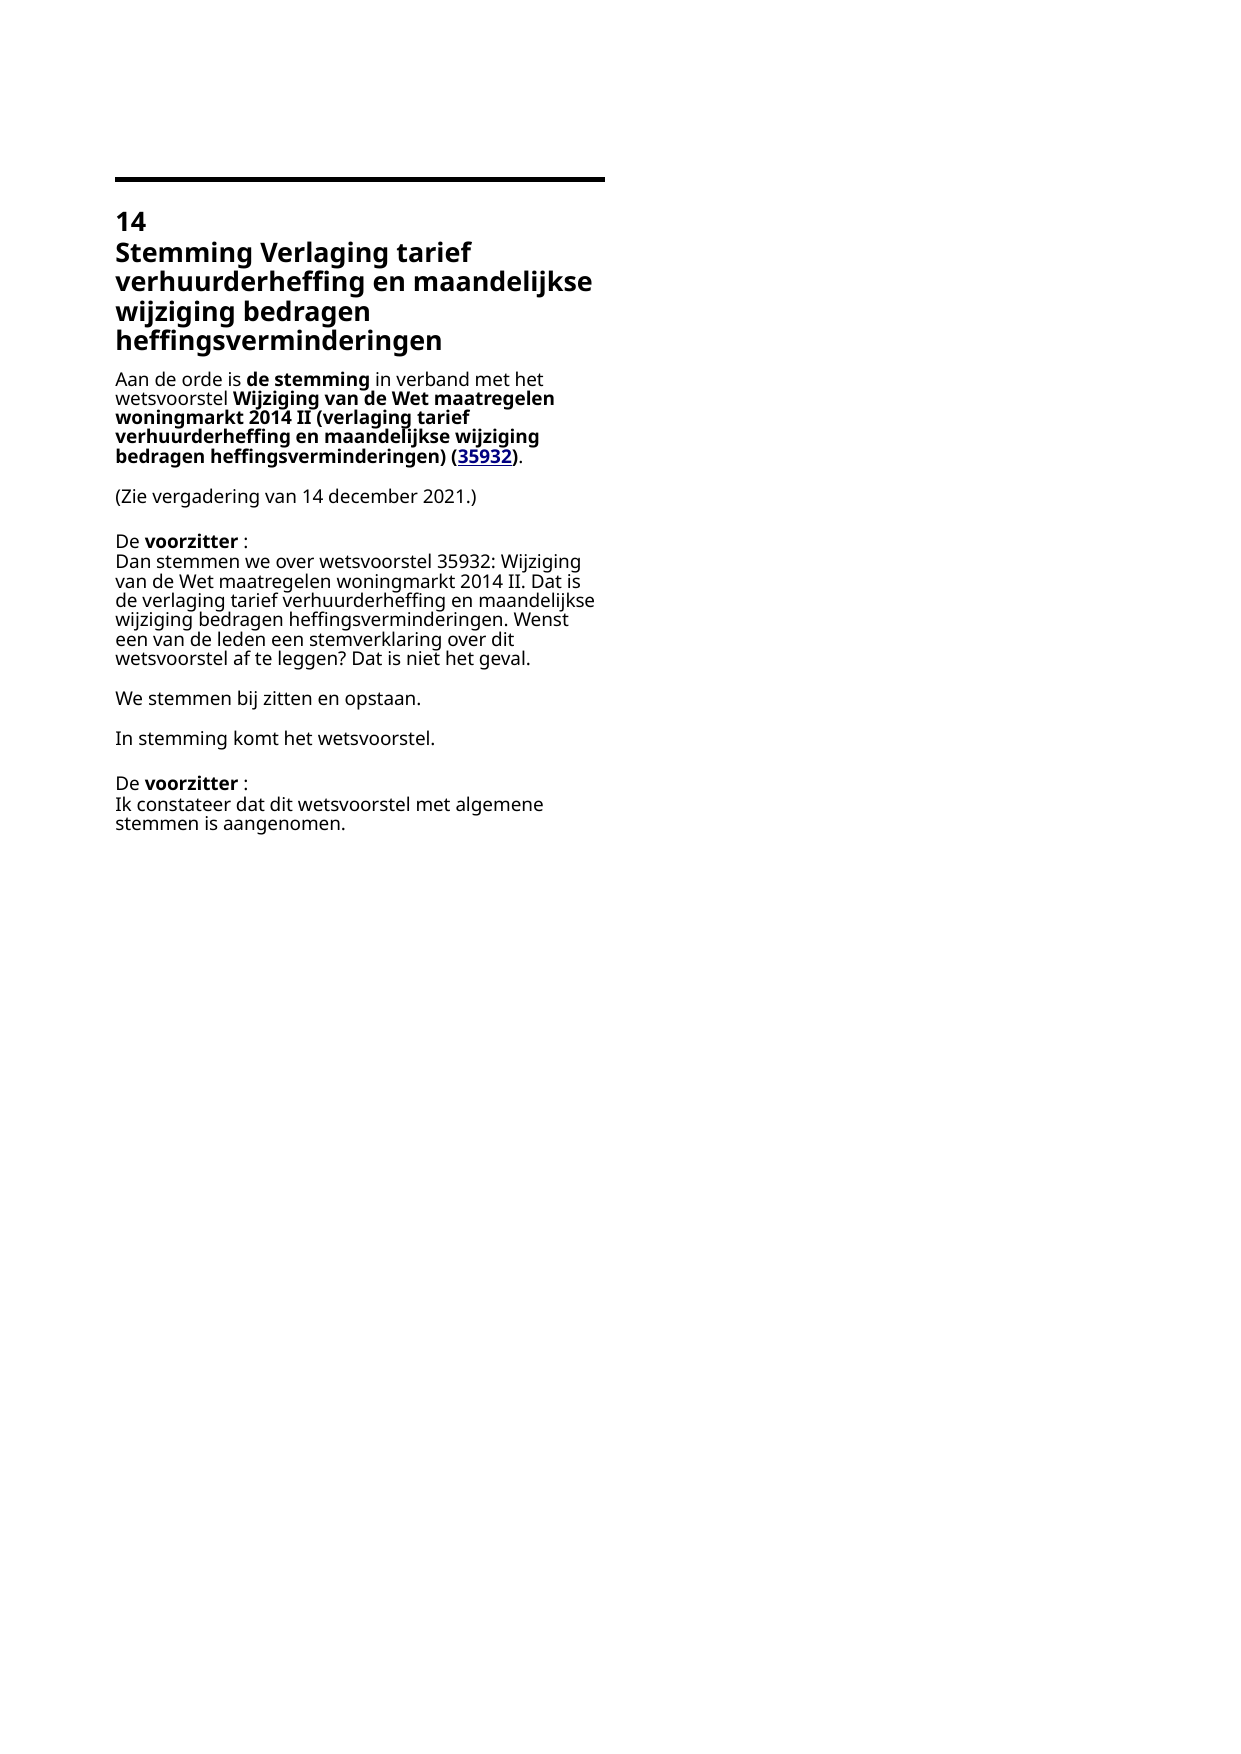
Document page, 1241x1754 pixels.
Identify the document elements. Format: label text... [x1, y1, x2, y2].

text Dan stemmen we over wetsvoorstel 35932: Wijziging van de Wet maatregelen woningmarkt 2014 II. Dat is de verlaging tarief verhuurderheffing en maandelijkse wijziging bedragen heffingsverminderingen. Wenst een van de leden een stemverklaring over dit wetsvoorstel af te leggen? Dat is niet het geval. [115, 553, 605, 669]
text De voorzitter : [115, 528, 605, 553]
text Stemming Verlaging tarief verhuurderheffing en maandelijkse wijziging bedragen heffingsverminderingen [115, 239, 605, 371]
text In stemming komt het wetsvoorstel. [115, 730, 605, 749]
text 14 [115, 203, 605, 239]
text De voorzitter : [115, 770, 605, 796]
text We stemmen bij zitten en opstaan. [115, 690, 605, 709]
text Ik constateer dat dit wetsvoorstel met algemene stemmen is aangenomen. [115, 796, 605, 834]
text (Zie vergadering van 14 december 2021.) [115, 488, 605, 507]
text Aan de orde is de stemming in verband met het wetsvoorstel Wijziging van de Wet maatregelen woningmarkt 2014 II (verlaging tarief verhuurderheffing en maandelijkse wijziging bedragen heffingsverminderingen) (35932). [115, 371, 605, 467]
